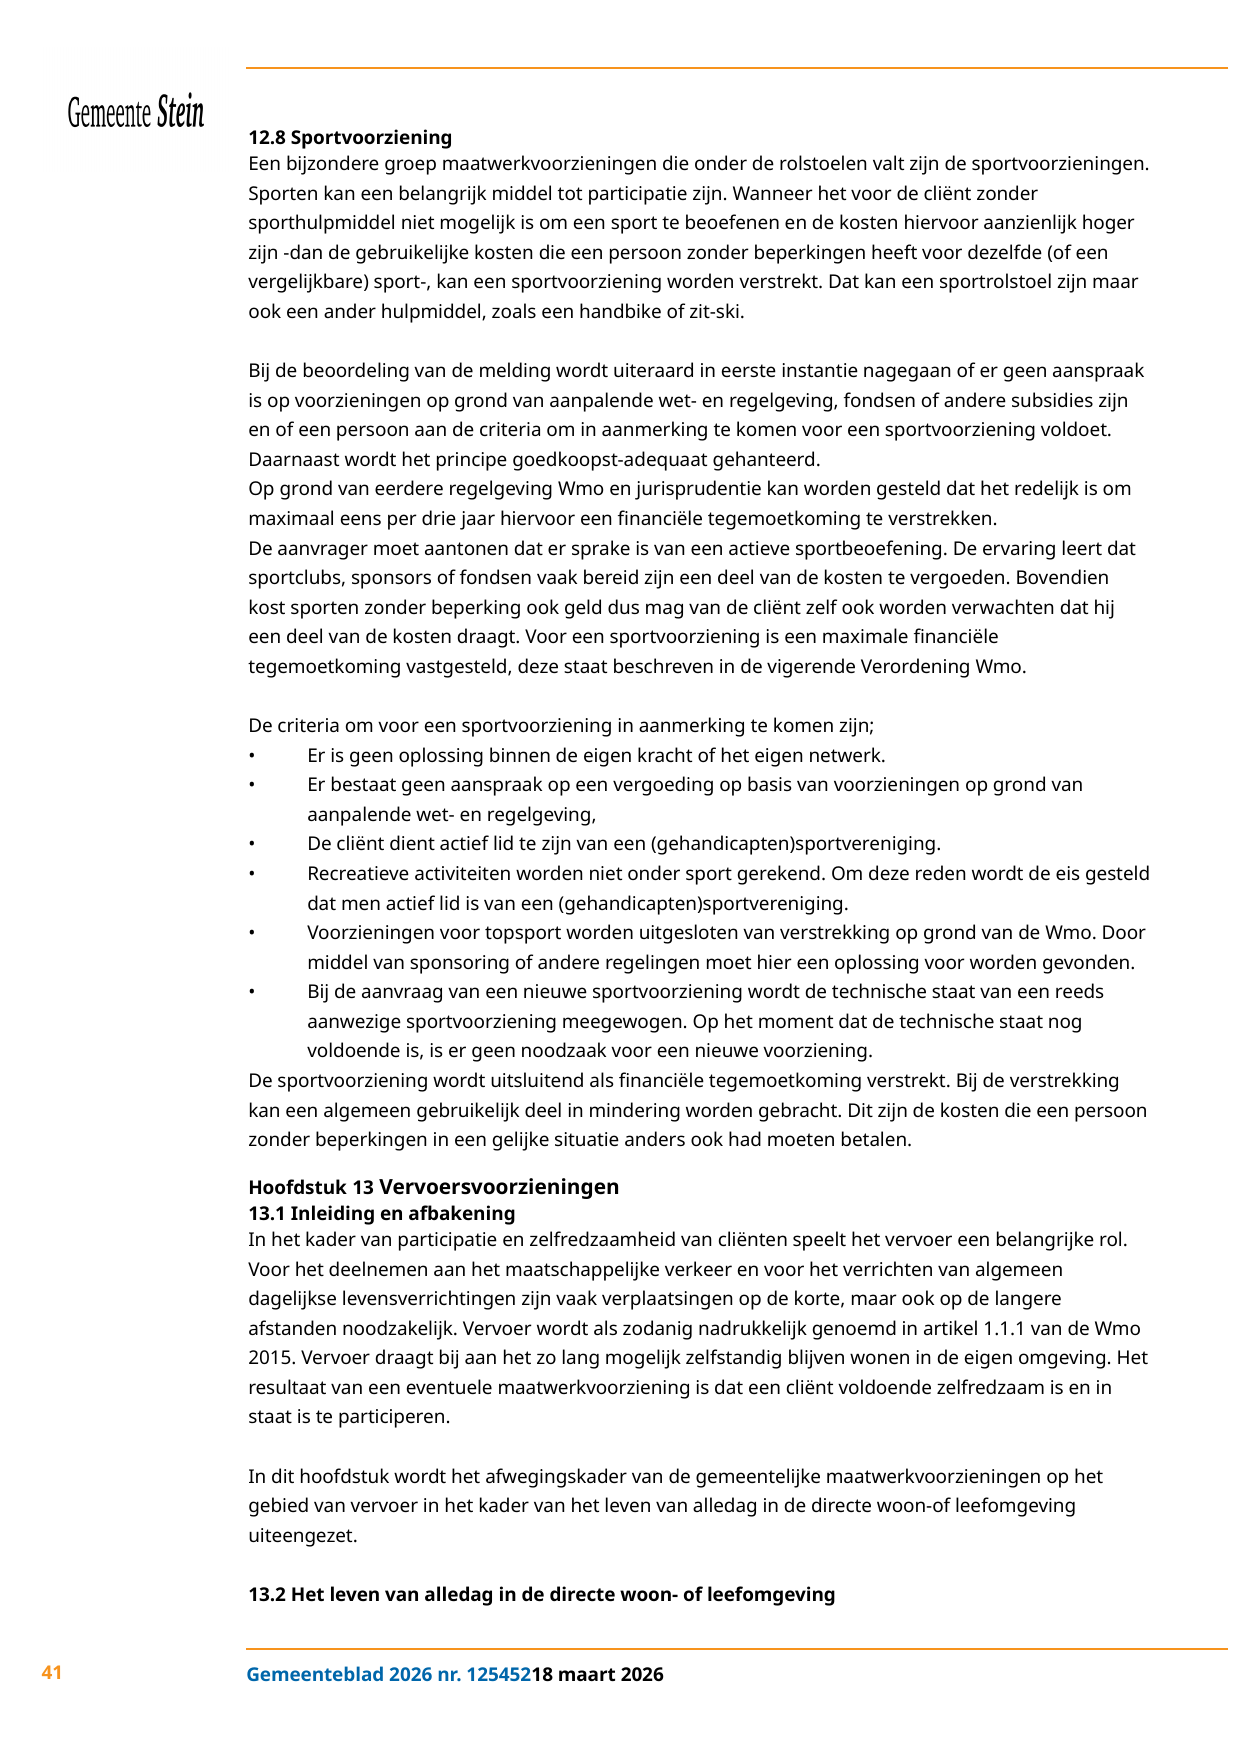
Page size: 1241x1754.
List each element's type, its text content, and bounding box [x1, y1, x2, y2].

list Voorzieningen voor topsport worden uitgesloten van verstrekking op grond van de Wmo. Door middel van sponsoring of andere regelingen moet hier een oplossing voor worden gevonden. [248, 919, 1152, 974]
text Bij de beoordeling van de melding wordt uiteraard in eerste instantie nagegaan of er geen aanspraak is op voorzieningen op grond van aanpalende wet- en regelgeving, fondsen of andere subsidies zijn en of een persoon aan de criteria om in aanmerking te komen voor een sportvoorziening voldoet. Daarnaast wordt het principe goedkoopst-adequaat gehanteerd. [248, 357, 1152, 472]
text 13.2 Het leven van alledag in de directe woon- of leefomgeving [248, 1581, 1152, 1607]
text De sportvoorziening wordt uitsluitend als financiële tegemoetkoming verstrekt. Bij de verstrekking kan een algemeen gebruikelijk deel in mindering worden gebracht. Dit zijn de kosten die een persoon zonder beperkingen in een gelijke situatie anders ook had moeten betalen. [248, 1067, 1152, 1152]
text In dit hoofdstuk wordt het afwegingskader van de gemeentelijke maatwerkvoorzieningen op het gebied van vervoer in het kader van het leven van alledag in de directe woon-of leefomgeving uiteengezet. [248, 1463, 1152, 1548]
picture [41, 47, 231, 172]
text 12.8 Sportvoorziening [248, 124, 1152, 150]
text Op grond van eerdere regelgeving Wmo en jurisprudentie kan worden gesteld dat het redelijk is om maximaal eens per drie jaar hiervoor een financiële tegemoetkoming te verstrekken. [248, 476, 1152, 531]
text In het kader van participatie en zelfredzaamheid van cliënten speelt het vervoer een belangrijke rol. Voor het deelnemen aan het maatschappelijke verkeer en voor het verrichten van algemeen dagelijkse levensverrichtingen zijn vaak verplaatsingen op de korte, maar ook op de langere afstanden noodzakelijk. Vervoer wordt als zodanig nadrukkelijk genoemd in artikel 1.1.1 van de Wmo 2015. Vervoer draagt bij aan het zo lang mogelijk zelfstandig blijven wonen in de eigen omgeving. Het resultaat van een eventuele maatwerkvoorziening is dat een cliënt voldoende zelfredzaam is en in staat is te participeren. [248, 1226, 1152, 1429]
text 13.1 Inleiding en afbakening [248, 1200, 1152, 1226]
list De cliënt dient actief lid te zijn van een (gehandicapten)sportvereniging. [248, 831, 1152, 856]
list Er bestaat geen aanspraak op een vergoeding op basis van voorzieningen op grond van aanpalende wet- en regelgeving, [248, 771, 1152, 827]
list Recreatieve activiteiten worden niet onder sport gerekend. Om deze reden wordt de eis gesteld dat men actief lid is van een (gehandicapten)sportvereniging. [248, 860, 1152, 915]
text Hoofdstuk 13 Vervoersvoorzieningen [248, 1172, 1152, 1200]
list Bij de aanvraag van een nieuwe sportvoorziening wordt de technische staat van een reeds aanwezige sportvoorziening meegewogen. Op het moment dat de technische staat nog voldoende is, is er geen noodzaak voor een nieuwe voorziening. [248, 978, 1152, 1063]
text De aanvrager moet aantonen dat er sprake is van een actieve sportbeoefening. De ervaring leert dat sportclubs, sponsors of fondsen vaak bereid zijn een deel van de kosten te vergoeden. Bovendien kost sporten zonder beperking ook geld dus mag van de cliënt zelf ook worden verwachten dat hij een deel van de kosten draagt. Voor een sportvoorziening is een maximale financiële tegemoetkoming vastgesteld, deze staat beschreven in de vigerende Verordening Wmo. [248, 535, 1152, 679]
text De criteria om voor een sportvoorziening in aanmerking te komen zijn; [248, 712, 1152, 738]
text Een bijzondere groep maatwerkvoorzieningen die onder de rolstoelen valt zijn de sportvoorzieningen. Sporten kan een belangrijk middel tot participatie zijn. Wanneer het voor de cliënt zonder sporthulpmiddel niet mogelijk is om een sport te beoefenen en de kosten hiervoor aanzienlijk hoger zijn -dan de gebruikelijke kosten die een persoon zonder beperkingen heeft voor dezelfde (of een vergelijkbare) sport-, kan een sportvoorziening worden verstrekt. Dat kan een sportrolstoel zijn maar ook een ander hulpmiddel, zoals een handbike of zit-ski. [248, 150, 1152, 324]
list Er is geen oplossing binnen de eigen kracht of het eigen netwerk. [248, 742, 1152, 767]
